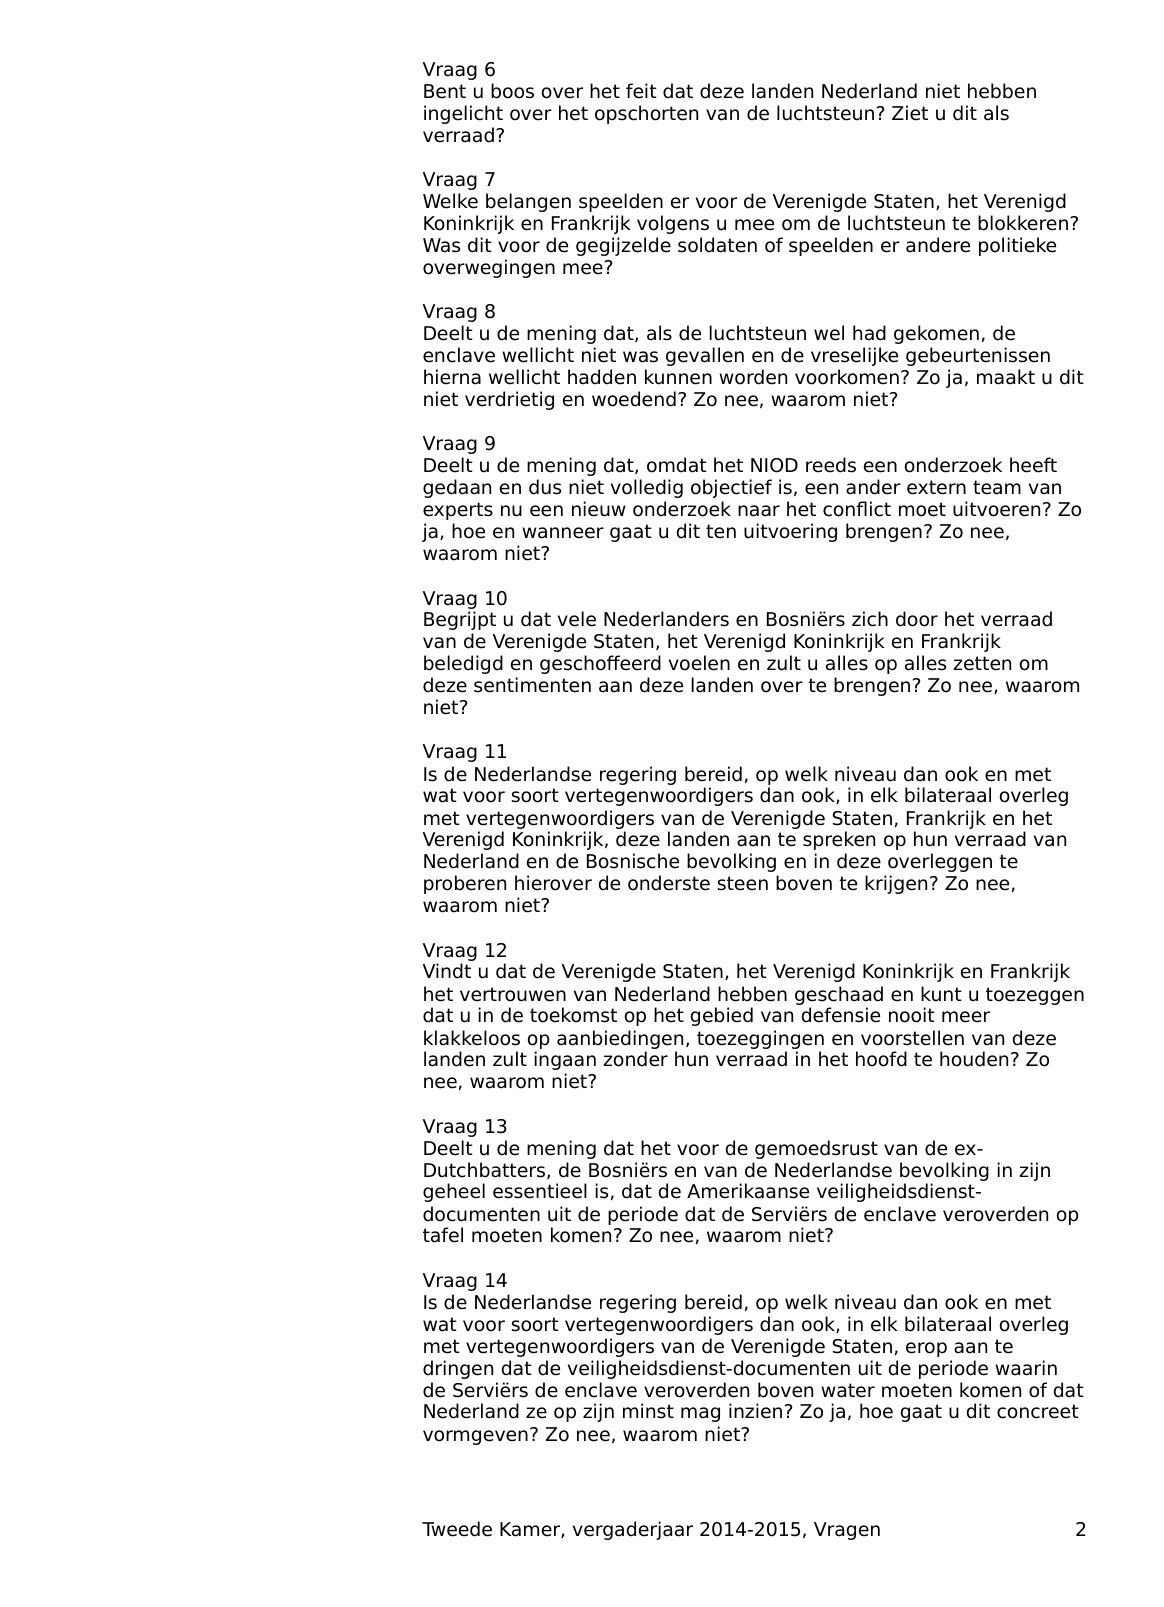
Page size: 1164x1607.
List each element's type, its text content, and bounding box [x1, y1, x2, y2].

text Deelt u de mening dat, als de luchtsteun wel had gekomen, de enclave wellicht niet was gevallen en de vreselijke gebeurtenissen hierna wellicht hadden kunnen worden voorkomen? Zo ja, maakt u dit niet verdrietig en woedend? Zo nee, waarom niet? [422, 323, 1087, 411]
text Vindt u dat de Verenigde Staten, het Verenigd Koninkrijk en Frankrijk het vertrouwen van Nederland hebben geschaad en kunt u toezeggen dat u in de toekomst op het gebied van defensie nooit meer klakkeloos op aanbiedingen, toezeggingen en voorstellen van deze landen zult ingaan zonder hun verraad in het hoofd te houden? Zo nee, waarom niet? [422, 961, 1087, 1093]
text Vraag 11 [422, 741, 1087, 763]
text Welke belangen speelden er voor de Verenigde Staten, het Verenigd Koninkrijk en Frankrijk volgens u mee om de luchtsteun te blokkeren? Was dit voor de gegijzelde soldaten of speelden er andere politieke overwegingen mee? [422, 191, 1087, 279]
text Vraag 12 [422, 939, 1087, 961]
text Vraag 13 [422, 1116, 1087, 1137]
text Vraag 14 [422, 1269, 1087, 1292]
text Bent u boos over het feit dat deze landen Nederland niet hebben ingelicht over het opschorten van de luchtsteun? Ziet u dit als verraad? [422, 81, 1087, 147]
text Vraag 8 [422, 301, 1087, 323]
text Is de Nederlandse regering bereid, op welk niveau dan ook en met wat voor soort vertegenwoordigers dan ook, in elk bilateraal overleg met vertegenwoordigers van de Verenigde Staten, Frankrijk en het Verenigd Koninkrijk, deze landen aan te spreken op hun verraad van Nederland en de Bosnische bevolking en in deze overleggen te proberen hierover de onderste steen boven te krijgen? Zo nee, waarom niet? [422, 763, 1087, 917]
text Is de Nederlandse regering bereid, op welk niveau dan ook en met wat voor soort vertegenwoordigers dan ook, in elk bilateraal overleg met vertegenwoordigers van de Verenigde Staten, erop aan te dringen dat de veiligheidsdienst-documenten uit de periode waarin de Serviërs de enclave veroverden boven water moeten komen of dat Nederland ze op zijn minst mag inzien? Zo ja, hoe gaat u dit concreet vormgeven? Zo nee, waarom niet? [422, 1292, 1087, 1445]
text Vraag 7 [422, 169, 1087, 191]
text Vraag 9 [422, 433, 1087, 455]
text Deelt u de mening dat, omdat het NIOD reeds een onderzoek heeft gedaan en dus niet volledig objectief is, een ander extern team van experts nu een nieuw onderzoek naar het conflict moet uitvoeren? Zo ja, hoe en wanneer gaat u dit ten uitvoering brengen? Zo nee, waarom niet? [422, 455, 1087, 565]
text Vraag 10 [422, 587, 1087, 609]
text Deelt u de mening dat het voor de gemoedsrust van de ex-Dutchbatters, de Bosniërs en van de Nederlandse bevolking in zijn geheel essentieel is, dat de Amerikaanse veiligheidsdienst-documenten uit de periode dat de Serviërs de enclave veroverden op tafel moeten komen? Zo nee, waarom niet? [422, 1137, 1087, 1247]
text Vraag 6 [422, 59, 1087, 81]
text Begrijpt u dat vele Nederlanders en Bosniërs zich door het verraad van de Verenigde Staten, het Verenigd Koninkrijk en Frankrijk beledigd en geschoffeerd voelen en zult u alles op alles zetten om deze sentimenten aan deze landen over te brengen? Zo nee, waarom niet? [422, 609, 1087, 719]
